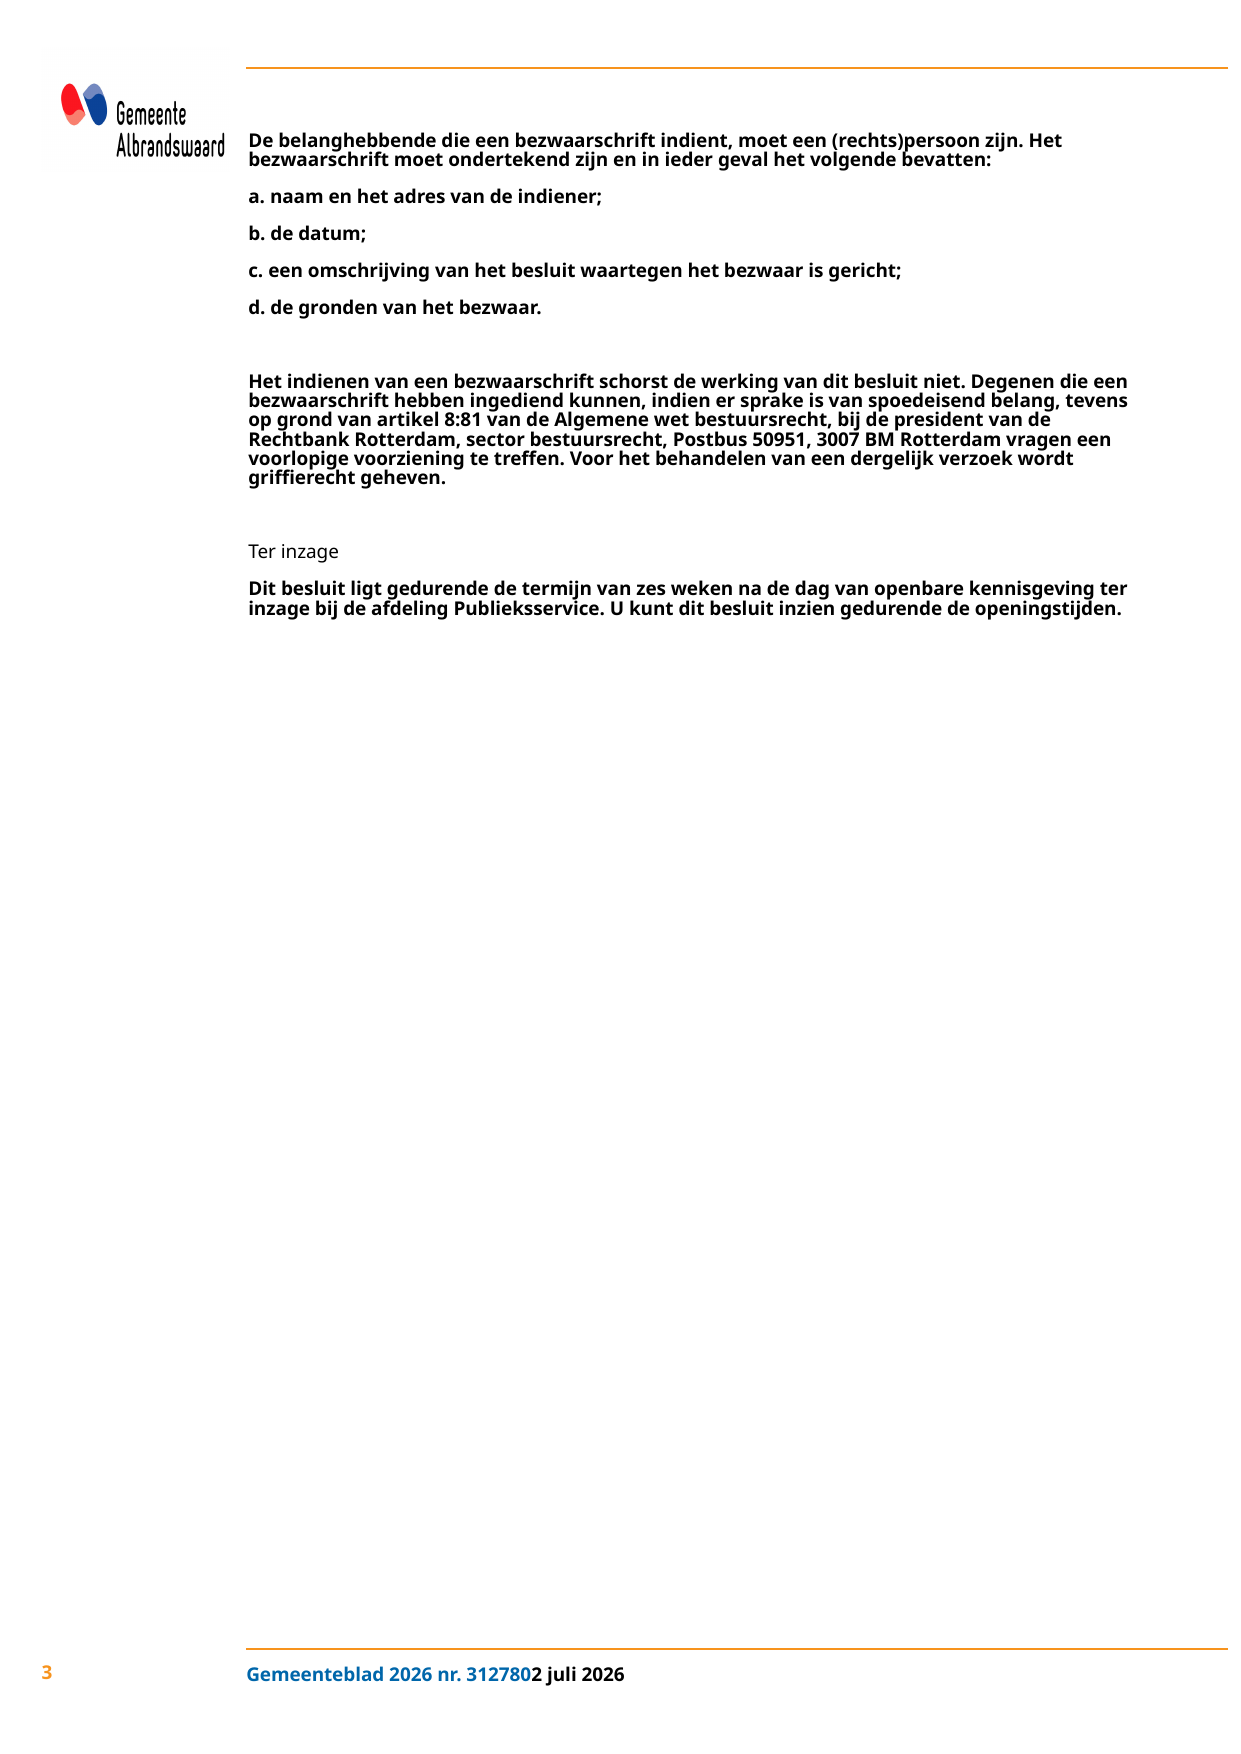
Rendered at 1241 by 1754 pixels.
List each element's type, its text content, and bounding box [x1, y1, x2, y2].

text Het indienen van een bezwaarschrift schorst de werking van dit besluit niet. Degenen die een bezwaarschrift hebben ingediend kunnen, indien er sprake is van spoedeisend belang, tevens op grond van artikel 8:81 van de Algemene wet bestuursrecht, bij de president van de Rechtbank Rotterdam, sector bestuursrecht, Postbus 50951, 3007 BM Rotterdam vragen een voorlopige voorziening te treffen. Voor het behandelen van een dergelijk verzoek wordt griffierecht geheven. [248, 373, 1152, 488]
text a. naam en het adres van de indiener; [248, 188, 1152, 207]
text b. de datum; [248, 225, 1152, 244]
text d. de gronden van het bezwaar. [248, 299, 1152, 318]
picture [41, 47, 231, 172]
text c. een omschrijving van het besluit waartegen het bezwaar is gericht; [248, 262, 1152, 281]
text De belanghebbende die een bezwaarschrift indient, moet een (rechts)persoon zijn. Het bezwaarschrift moet ondertekend zijn en in ieder geval het volgende bevatten: [248, 132, 1152, 170]
text Dit besluit ligt gedurende de termijn van zes weken na de dag van openbare kennisgeving ter inzage bij de afdeling Publieksservice. U kunt dit besluit inzien gedurende de openingstijden. [248, 580, 1152, 619]
text Ter inzage [248, 543, 1152, 562]
